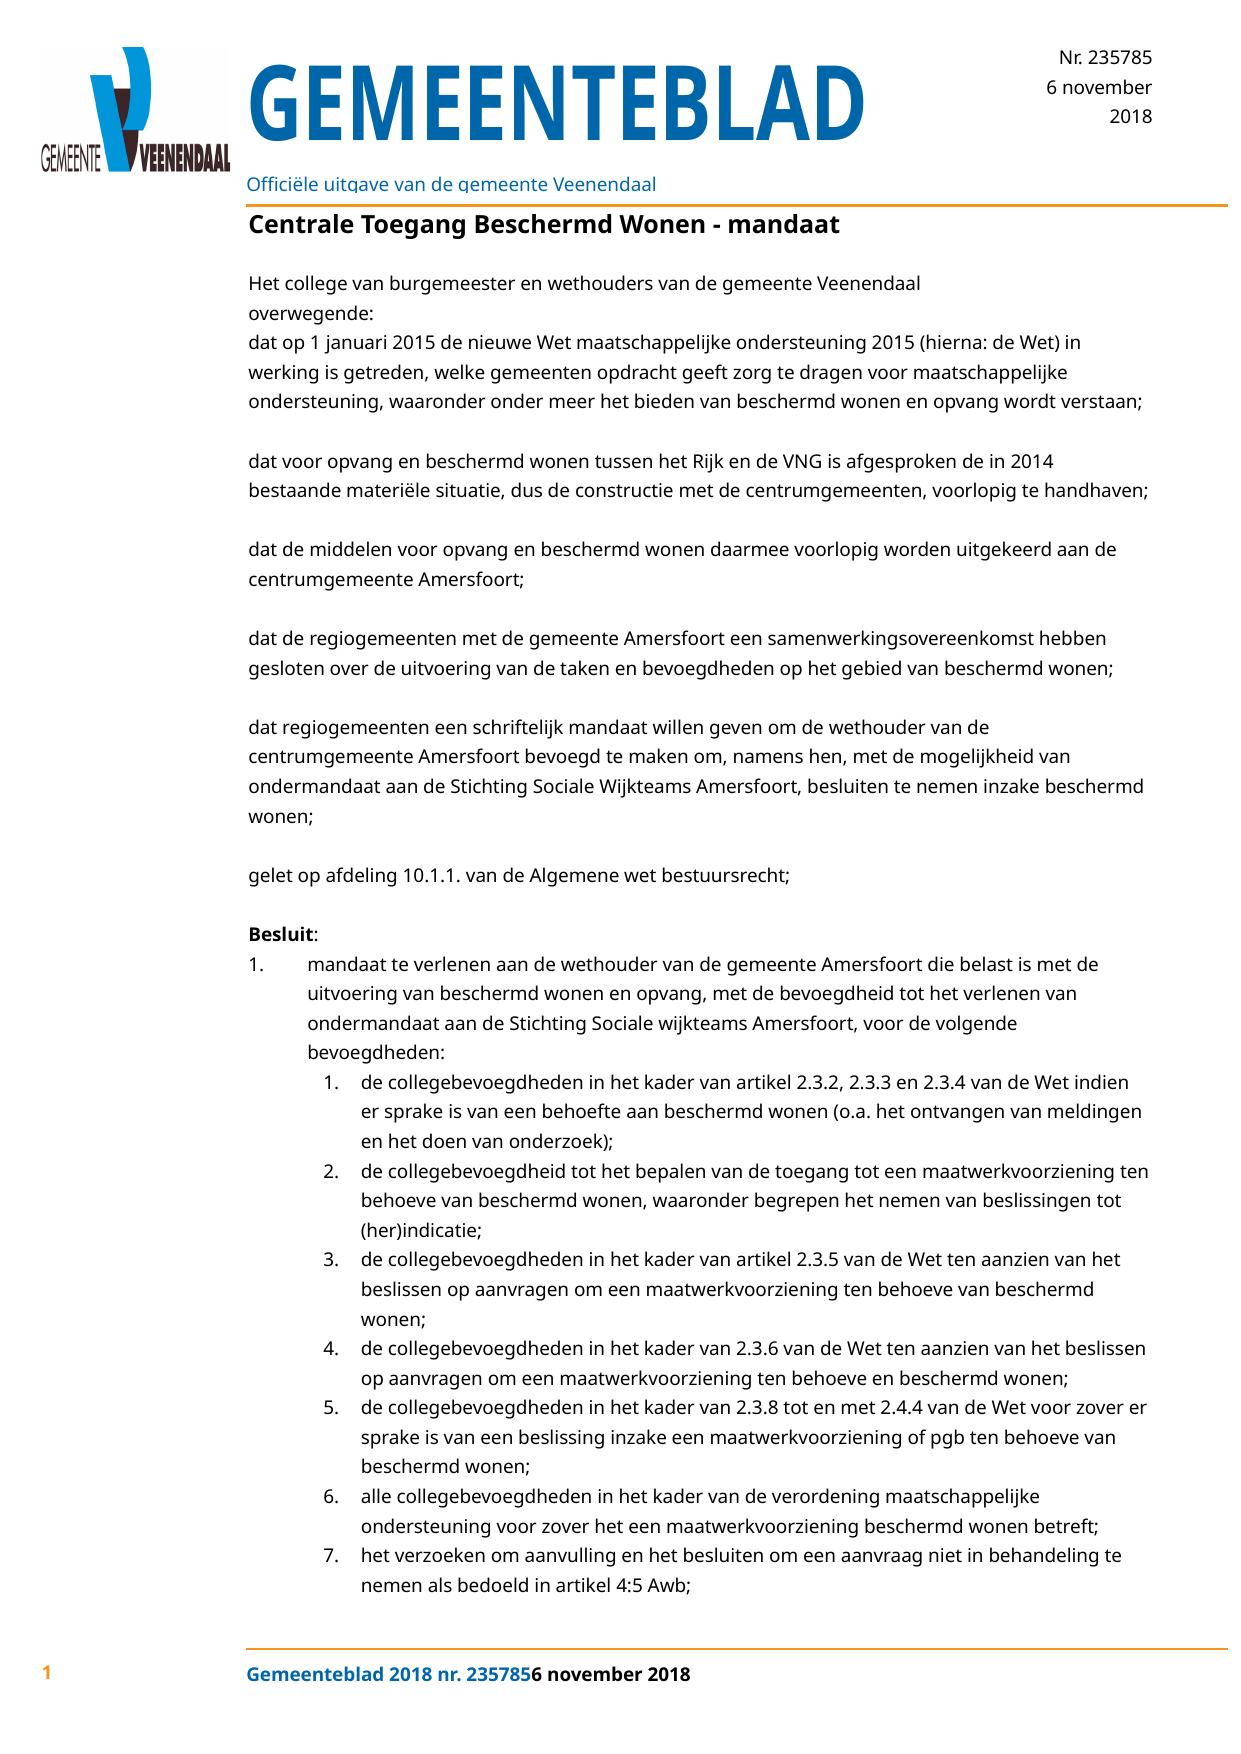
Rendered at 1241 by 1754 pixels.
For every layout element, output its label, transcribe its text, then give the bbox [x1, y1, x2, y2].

list mandaat te verlenen aan de wethouder van de gemeente Amersfoort die belast is met de uitvoering van beschermd wonen en opvang, met de bevoegdheid tot het verlenen van ondermandaat aan de Stichting Sociale wijkteams Amersfoort, voor de volgende bevoegdheden: [248, 951, 1152, 1065]
text dat de regiogemeenten met de gemeente Amersfoort een samenwerkingsovereenkomst hebben gesloten over de uitvoering van de taken en bevoegdheden op het gebied van beschermd wonen; [248, 625, 1152, 681]
text dat regiogemeenten een schriftelijk mandaat willen geven om de wethouder van de centrumgemeente Amersfoort bevoegd te maken om, namens hen, met de mogelijkheid van ondermandaat aan de Stichting Sociale Wijkteams Amersfoort, besluiten te nemen inzake beschermd wonen; [248, 714, 1152, 828]
text dat voor opvang en beschermd wonen tussen het Rijk en de VNG is afgesproken de in 2014 bestaande materiële situatie, dus de constructie met de centrumgemeenten, voorlopig te handhaven; [248, 448, 1152, 503]
text dat de middelen voor opvang en beschermd wonen daarmee voorlopig worden uitgekeerd aan de centrumgemeente Amersfoort; [248, 537, 1152, 592]
list de collegebevoegdheden in het kader van 2.3.8 tot en met 2.4.4 van de Wet voor zover er sprake is van een beslissing inzake een maatwerkvoorziening of pgb ten behoeve van beschermd wonen; [323, 1394, 1152, 1479]
text dat op 1 januari 2015 de nieuwe Wet maatschappelijke ondersteuning 2015 (hierna: de Wet) in werking is getreden, welke gemeenten opdracht geeft zorg te dragen voor maatschappelijke ondersteuning, waaronder onder meer het bieden van beschermd wonen en opvang wordt verstaan; [248, 329, 1152, 414]
list de collegebevoegdheden in het kader van 2.3.6 van de Wet ten aanzien van het beslissen op aanvragen om een maatwerkvoorziening ten behoeve en beschermd wonen; [323, 1335, 1152, 1391]
text gelet op afdeling 10.1.1. van de Algemene wet bestuursrecht; [248, 862, 1152, 888]
list de collegebevoegdheden in het kader van artikel 2.3.2, 2.3.3 en 2.3.4 van de Wet indien er sprake is van een behoefte aan beschermd wonen (o.a. het ontvangen van meldingen en het doen van onderzoek); [323, 1069, 1152, 1154]
text overwegende: [248, 300, 1152, 326]
text Besluit: [248, 921, 1152, 947]
list de collegebevoegdheid tot het bepalen van de toegang tot een maatwerkvoorziening ten behoeve van beschermd wonen, waaronder begrepen het nemen van beslissingen tot (her)indicatie; [323, 1158, 1152, 1243]
list het verzoeken om aanvulling en het besluiten om een aanvraag niet in behandeling te nemen als bedoeld in artikel 4:5 Awb; [323, 1542, 1152, 1598]
text Centrale Toegang Beschermd Wonen - mandaat [248, 207, 1152, 241]
picture [41, 47, 130, 172]
picture [123, 47, 231, 172]
list alle collegebevoegdheden in het kader van de verordening maatschappelijke ondersteuning voor zover het een maatwerkvoorziening beschermd wonen betreft; [323, 1483, 1152, 1538]
text Het college van burgemeester en wethouders van de gemeente Veenendaal [248, 270, 1152, 296]
list de collegebevoegdheden in het kader van artikel 2.3.5 van de Wet ten aanzien van het beslissen op aanvragen om een maatwerkvoorziening ten behoeve van beschermd wonen; [323, 1247, 1152, 1331]
